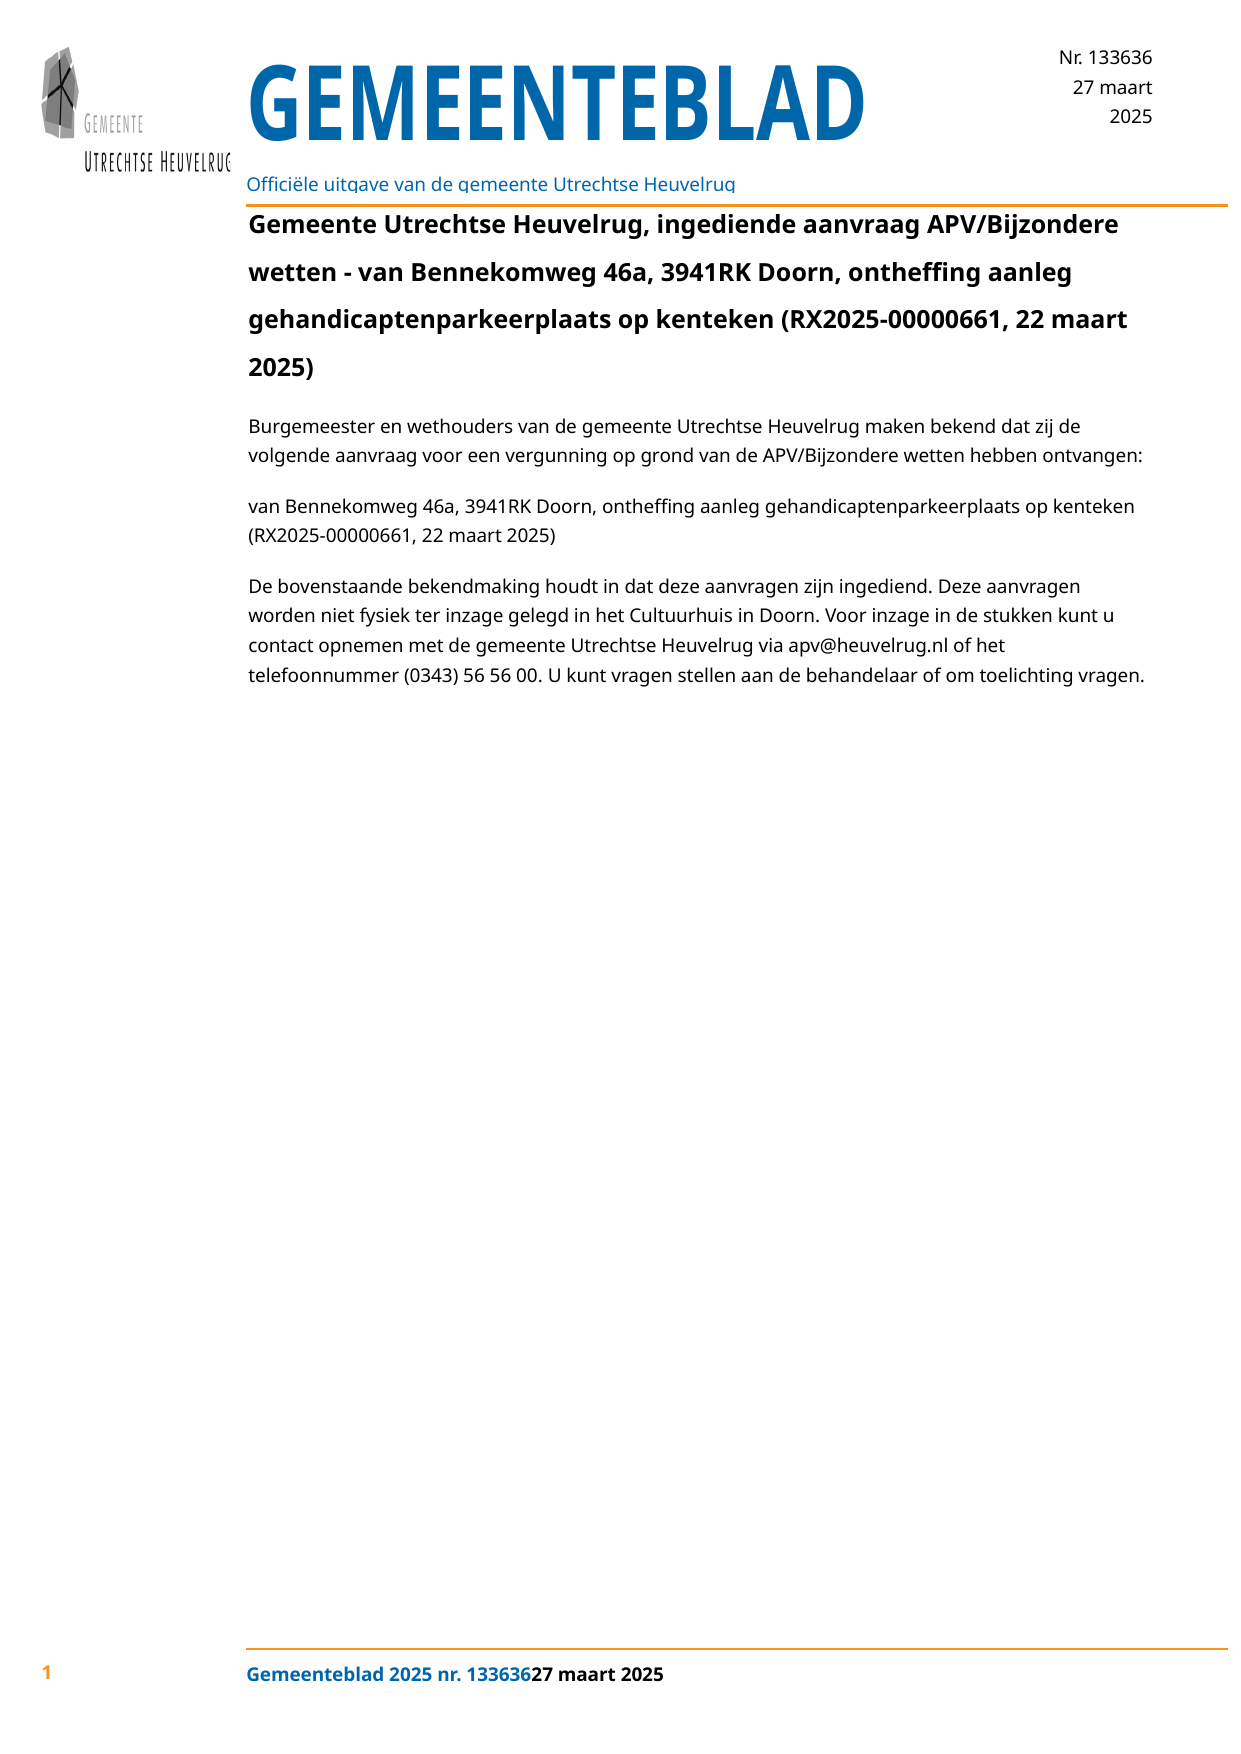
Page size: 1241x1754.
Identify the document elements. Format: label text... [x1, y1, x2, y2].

text van Bennekomweg 46a, 3941RK Doorn, ontheffing aanleg gehandicaptenparkeerplaats op kenteken (RX2025-00000661, 22 maart 2025) [248, 493, 1152, 548]
picture [41, 47, 231, 172]
text De bovenstaande bekendmaking houdt in dat deze aanvragen zijn ingediend. Deze aanvragen worden niet fysiek ter inzage gelegd in het Cultuurhuis in Doorn. Voor inzage in de stukken kunt u contact opnemen met de gemeente Utrechtse Heuvelrug via apv@heuvelrug.nl of het telefoonnummer (0343) 56 56 00. U kunt vragen stellen aan de behandelaar of om toelichting vragen. [248, 573, 1152, 688]
text Gemeente Utrechtse Heuvelrug, ingediende aanvraag APV/Bijzondere wetten - van Bennekomweg 46a, 3941RK Doorn, ontheffing aanleg gehandicaptenparkeerplaats op kenteken (RX2025-00000661, 22 maart 2025) [248, 207, 1152, 384]
text Burgemeester en wethouders van de gemeente Utrechtse Heuvelrug maken bekend dat zij de volgende aanvraag voor een vergunning op grond van de APV/Bijzondere wetten hebben ontvangen: [248, 413, 1152, 468]
